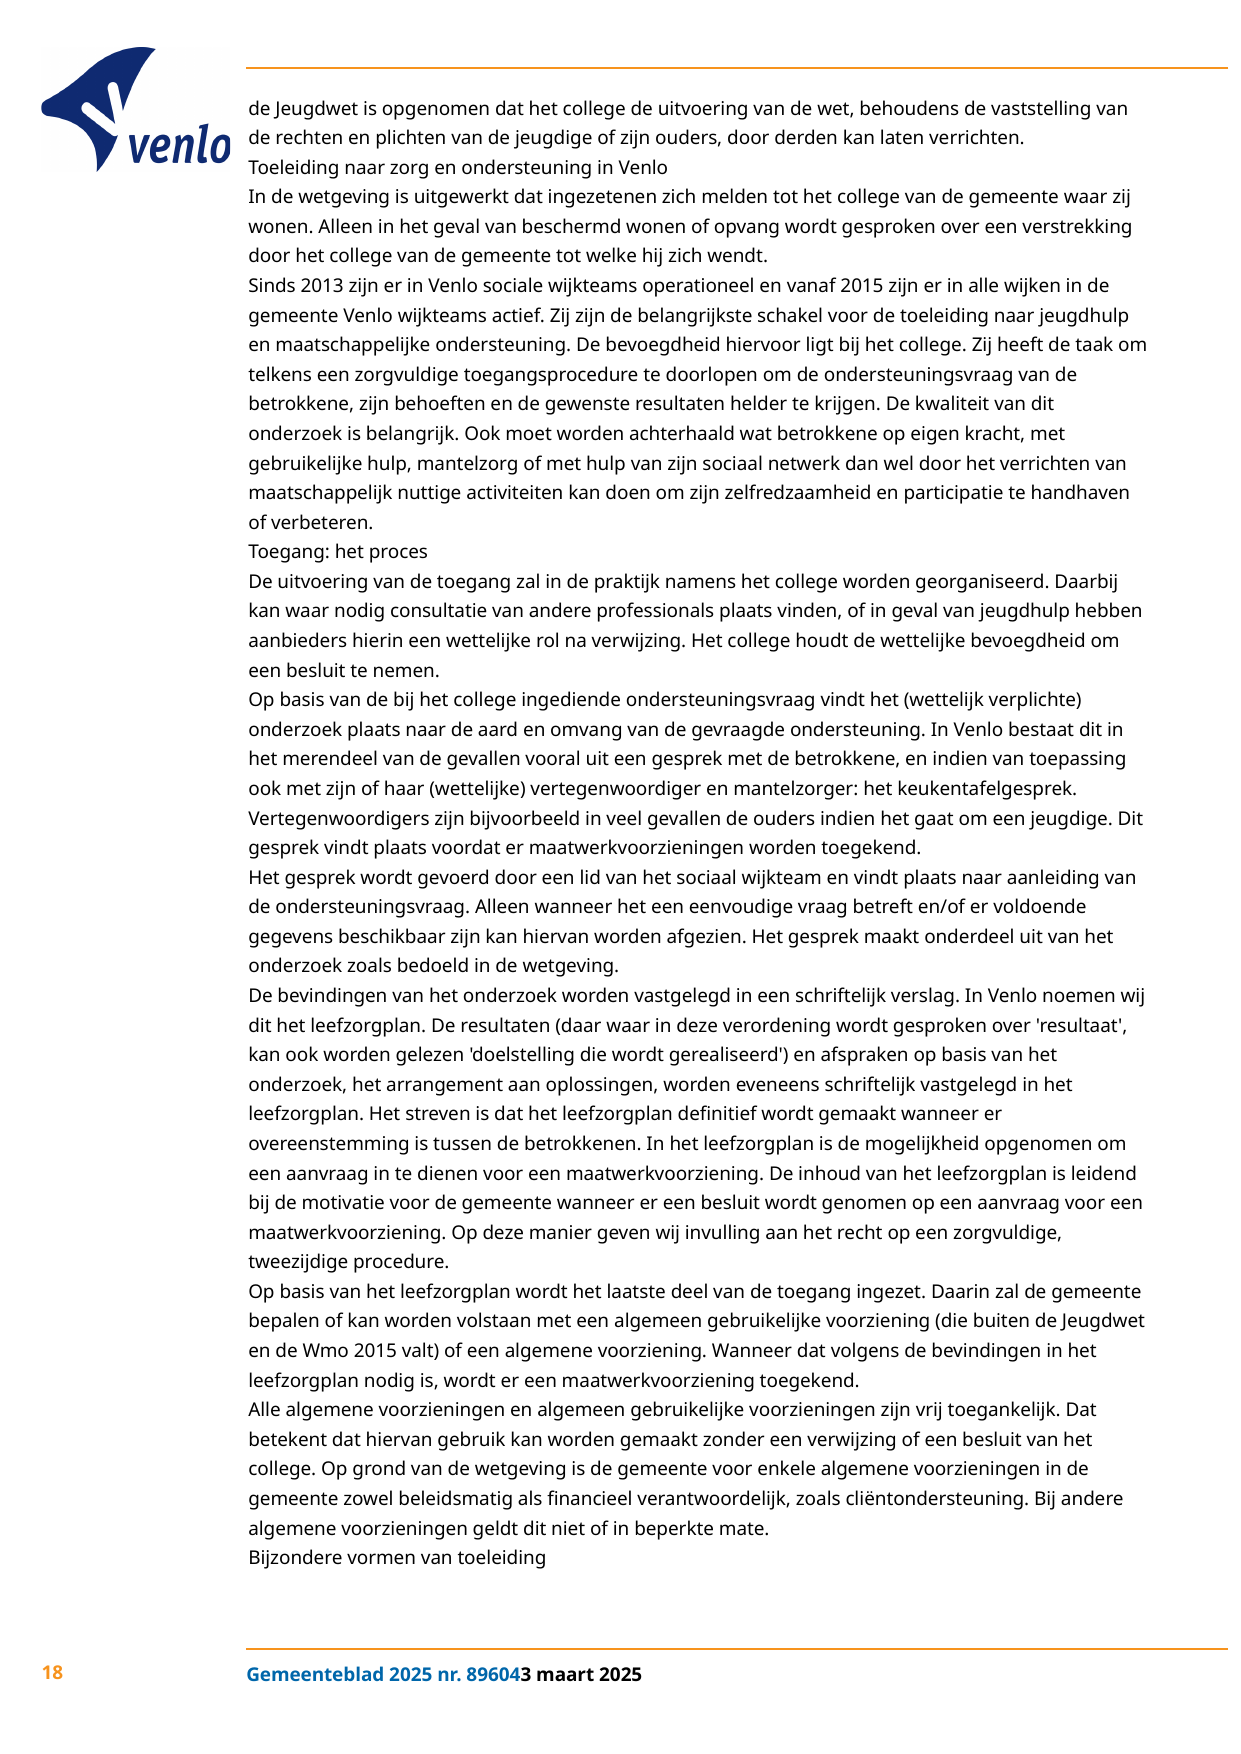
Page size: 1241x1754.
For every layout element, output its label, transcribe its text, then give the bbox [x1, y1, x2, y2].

text De bevindingen van het onderzoek worden vastgelegd in een schriftelijk verslag. In Venlo noemen wij dit het leefzorgplan. De resultaten (daar waar in deze verordening wordt gesproken over 'resultaat', kan ook worden gelezen 'doelstelling die wordt gerealiseerd') en afspraken op basis van het onderzoek, het arrangement aan oplossingen, worden eveneens schriftelijk vastgelegd in het leefzorgplan. Het streven is dat het leefzorgplan definitief wordt gemaakt wanneer er overeenstemming is tussen de betrokkenen. In het leefzorgplan is de mogelijkheid opgenomen om een aanvraag in te dienen voor een maatwerkvoorziening. De inhoud van het leefzorgplan is leidend bij de motivatie voor de gemeente wanneer er een besluit wordt genomen op een aanvraag voor een maatwerkvoorziening. Op deze manier geven wij invulling aan het recht op een zorgvuldige, tweezijdige procedure. [248, 982, 1152, 1274]
text Sinds 2013 zijn er in Venlo sociale wijkteams operationeel en vanaf 2015 zijn er in alle wijken in de gemeente Venlo wijkteams actief. Zij zijn de belangrijkste schakel voor de toeleiding naar jeugdhulp en maatschappelijke ondersteuning. De bevoegdheid hiervoor ligt bij het college. Zij heeft de taak om telkens een zorgvuldige toegangsprocedure te doorlopen om de ondersteuningsvraag van de betrokkene, zijn behoeften en de gewenste resultaten helder te krijgen. De kwaliteit van dit onderzoek is belangrijk. Ook moet worden achterhaald wat betrokkene op eigen kracht, met gebruikelijke hulp, mantelzorg of met hulp van zijn sociaal netwerk dan wel door het verrichten van maatschappelijk nuttige activiteiten kan doen om zijn zelfredzaamheid en participatie te handhaven of verbeteren. [248, 272, 1152, 535]
text In de wetgeving is uitgewerkt dat ingezetenen zich melden tot het college van de gemeente waar zij wonen. Alleen in het geval van beschermd wonen of opvang wordt gesproken over een verstrekking door het college van de gemeente tot welke hij zich wendt. [248, 183, 1152, 268]
text Toeleiding naar zorg en ondersteuning in Venlo [248, 154, 1152, 180]
text Op basis van de bij het college ingediende ondersteuningsvraag vindt het (wettelijk verplichte) onderzoek plaats naar de aard en omvang van de gevraagde ondersteuning. In Venlo bestaat dit in het merendeel van de gevallen vooral uit een gesprek met de betrokkene, en indien van toepassing ook met zijn of haar (wettelijke) vertegenwoordiger en mantelzorger: het keukentafelgesprek. Vertegenwoordigers zijn bijvoorbeeld in veel gevallen de ouders indien het gaat om een jeugdige. Dit gesprek vindt plaats voordat er maatwerkvoorzieningen worden toegekend. [248, 686, 1152, 860]
text Het gesprek wordt gevoerd door een lid van het sociaal wijkteam en vindt plaats naar aanleiding van de ondersteuningsvraag. Alleen wanneer het een eenvoudige vraag betreft en/of er voldoende gegevens beschikbaar zijn kan hiervan worden afgezien. Het gesprek maakt onderdeel uit van het onderzoek zoals bedoeld in de wetgeving. [248, 864, 1152, 978]
text Bijzondere vormen van toeleiding [248, 1544, 1152, 1570]
text De uitvoering van de toegang zal in de praktijk namens het college worden georganiseerd. Daarbij kan waar nodig consultatie van andere professionals plaats vinden, of in geval van jeugdhulp hebben aanbieders hierin een wettelijke rol na verwijzing. Het college houdt de wettelijke bevoegdheid om een besluit te nemen. [248, 568, 1152, 683]
text Alle algemene voorzieningen en algemeen gebruikelijke voorzieningen zijn vrij toegankelijk. Dat betekent dat hiervan gebruik kan worden gemaakt zonder een verwijzing of een besluit van het college. Op grond van de wetgeving is de gemeente voor enkele algemene voorzieningen in de gemeente zowel beleidsmatig als financieel verantwoordelijk, zoals cliëntondersteuning. Bij andere algemene voorzieningen geldt dit niet of in beperkte mate. [248, 1396, 1152, 1541]
text Op basis van het leefzorgplan wordt het laatste deel van de toegang ingezet. Daarin zal de gemeente bepalen of kan worden volstaan met een algemeen gebruikelijke voorziening (die buiten de Jeugdwet en de Wmo 2015 valt) of een algemene voorziening. Wanneer dat volgens de bevindingen in het leefzorgplan nodig is, wordt er een maatwerkvoorziening toegekend. [248, 1278, 1152, 1393]
text Toegang: het proces [248, 538, 1152, 564]
text de Jeugdwet is opgenomen dat het college de uitvoering van de wet, behoudens de vaststelling van de rechten en plichten van de jeugdige of zijn ouders, door derden kan laten verrichten. [248, 95, 1152, 150]
picture [41, 47, 231, 172]
